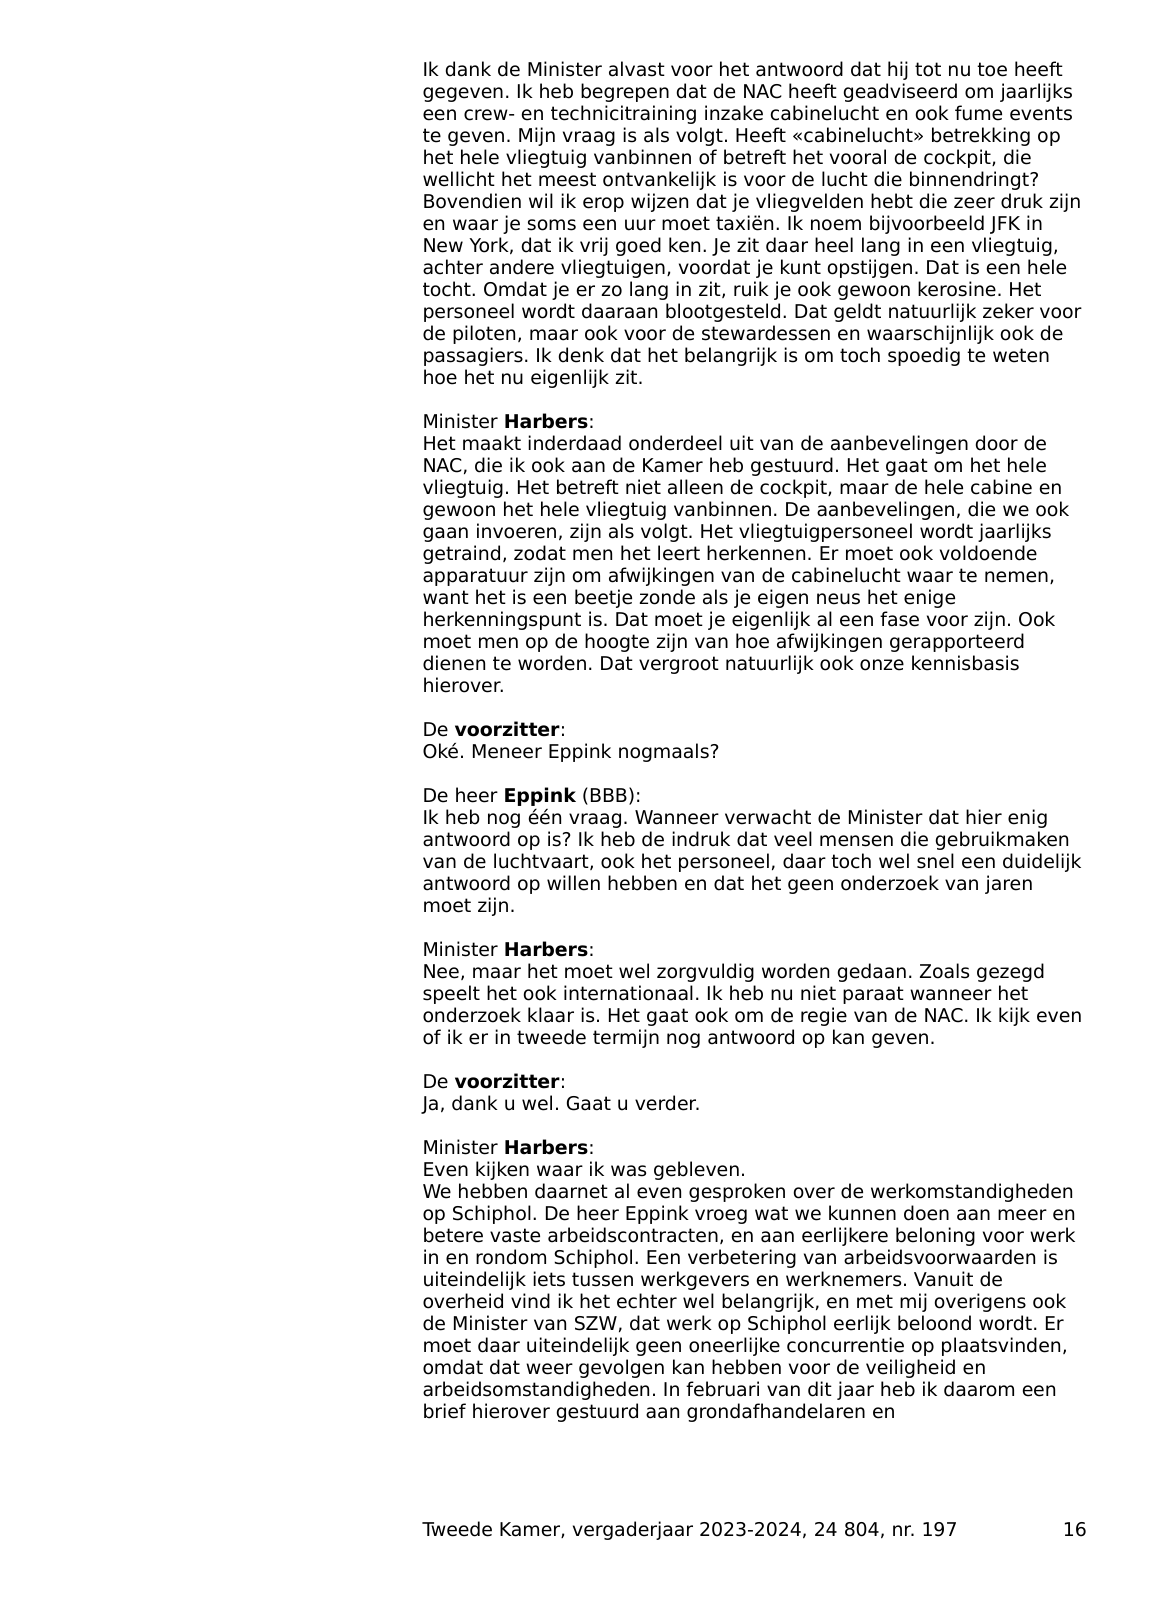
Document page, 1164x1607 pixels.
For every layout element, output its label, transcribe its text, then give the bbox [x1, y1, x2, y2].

text Oké. Meneer Eppink nogmaals? [422, 741, 1087, 763]
text Het maakt inderdaad onderdeel uit van de aanbevelingen door de NAC, die ik ook aan de Kamer heb gestuurd. Het gaat om het hele vliegtuig. Het betreft niet alleen de cockpit, maar de hele cabine en gewoon het hele vliegtuig vanbinnen. De aanbevelingen, die we ook gaan invoeren, zijn als volgt. Het vliegtuigpersoneel wordt jaarlijks getraind, zodat men het leert herkennen. Er moet ook voldoende apparatuur zijn om afwijkingen van de cabinelucht waar te nemen, want het is een beetje zonde als je eigen neus het enige herkenningspunt is. Dat moet je eigenlijk al een fase voor zijn. Ook moet men op de hoogte zijn van hoe afwijkingen gerapporteerd dienen te worden. Dat vergroot natuurlijk ook onze kennisbasis hierover. [422, 433, 1087, 697]
text We hebben daarnet al even gesproken over de werkomstandigheden op Schiphol. De heer Eppink vroeg wat we kunnen doen aan meer en betere vaste arbeidscontracten, en aan eerlijkere beloning voor werk in en rondom Schiphol. Een verbetering van arbeidsvoorwaarden is uiteindelijk iets tussen werkgevers en werknemers. Vanuit de overheid vind ik het echter wel belangrijk, en met mij overigens ook de Minister van SZW, dat werk op Schiphol eerlijk beloond wordt. Er moet daar uiteindelijk geen oneerlijke concurrentie op plaatsvinden, omdat dat weer gevolgen kan hebben voor de veiligheid en arbeidsomstandigheden. In februari van dit jaar heb ik daarom een brief hierover gestuurd aan grondafhandelaren en [422, 1181, 1087, 1423]
text De voorzitter: [422, 1071, 1087, 1093]
text Ik heb nog één vraag. Wanneer verwacht de Minister dat hier enig antwoord op is? Ik heb de indruk dat veel mensen die gebruikmaken van de luchtvaart, ook het personeel, daar toch wel snel een duidelijk antwoord op willen hebben en dat het geen onderzoek van jaren moet zijn. [422, 807, 1087, 917]
text De heer Eppink (BBB): [422, 785, 1087, 807]
text Nee, maar het moet wel zorgvuldig worden gedaan. Zoals gezegd speelt het ook internationaal. Ik heb nu niet paraat wanneer het onderzoek klaar is. Het gaat ook om de regie van de NAC. Ik kijk even of ik er in tweede termijn nog antwoord op kan geven. [422, 961, 1087, 1049]
text De voorzitter: [422, 719, 1087, 741]
text Even kijken waar ik was gebleven. [422, 1159, 1087, 1181]
text Ik dank de Minister alvast voor het antwoord dat hij tot nu toe heeft gegeven. Ik heb begrepen dat de NAC heeft geadviseerd om jaarlijks een crew- en technicitraining inzake cabinelucht en ook fume events te geven. Mijn vraag is als volgt. Heeft «cabinelucht» betrekking op het hele vliegtuig vanbinnen of betreft het vooral de cockpit, die wellicht het meest ontvankelijk is voor de lucht die binnendringt? Bovendien wil ik erop wijzen dat je vliegvelden hebt die zeer druk zijn en waar je soms een uur moet taxiën. Ik noem bijvoorbeeld JFK in New York, dat ik vrij goed ken. Je zit daar heel lang in een vliegtuig, achter andere vliegtuigen, voordat je kunt opstijgen. Dat is een hele tocht. Omdat je er zo lang in zit, ruik je ook gewoon kerosine. Het personeel wordt daaraan blootgesteld. Dat geldt natuurlijk zeker voor de piloten, maar ook voor de stewardessen en waarschijnlijk ook de passagiers. Ik denk dat het belangrijk is om toch spoedig te weten hoe het nu eigenlijk zit. [422, 59, 1087, 389]
text Minister Harbers: [422, 939, 1087, 961]
text Minister Harbers: [422, 411, 1087, 433]
text Minister Harbers: [422, 1137, 1087, 1159]
text Ja, dank u wel. Gaat u verder. [422, 1093, 1087, 1115]
